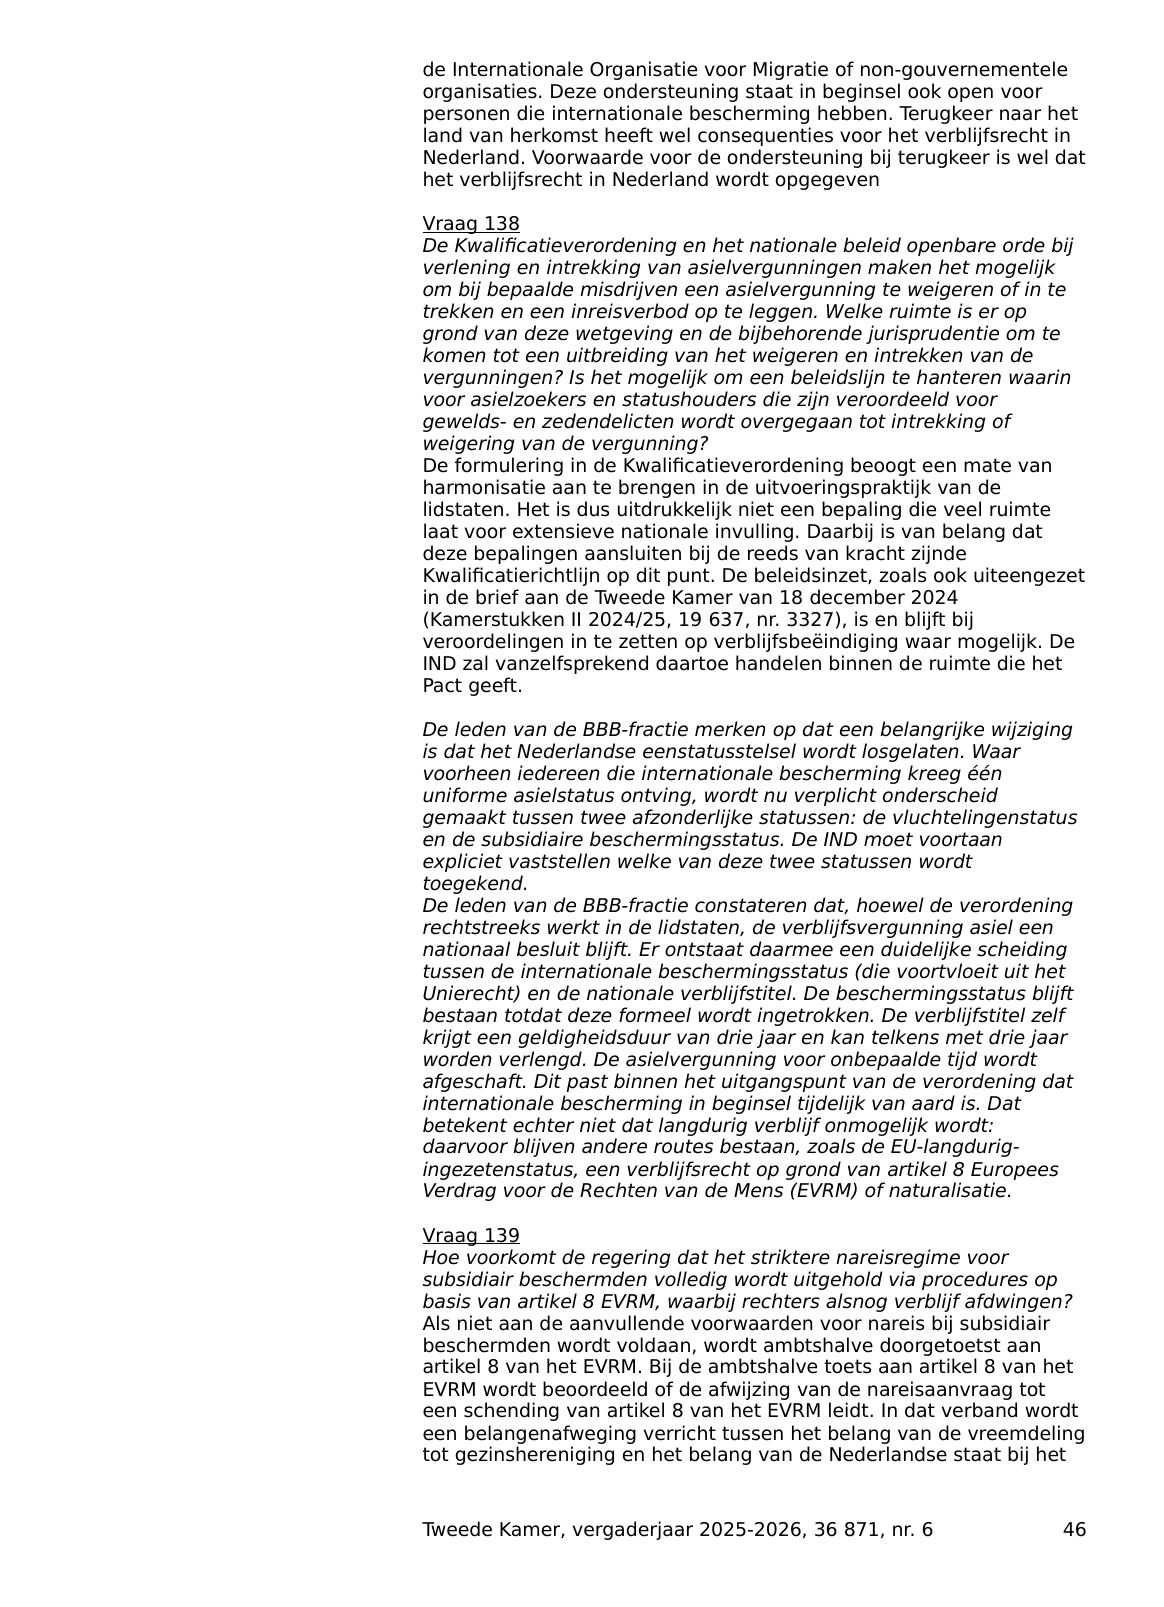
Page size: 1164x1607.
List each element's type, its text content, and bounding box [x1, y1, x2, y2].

text Vraag 138 [422, 213, 1087, 235]
text De formulering in de Kwalificatieverordening beoogt een mate van harmonisatie aan te brengen in de uitvoeringspraktijk van de lidstaten. Het is dus uitdrukkelijk niet een bepaling die veel ruimte laat voor extensieve nationale invulling. Daarbij is van belang dat deze bepalingen aansluiten bij de reeds van kracht zijnde Kwalificatierichtlijn op dit punt. De beleidsinzet, zoals ook uiteengezet in de brief aan de Tweede Kamer van 18 december 2024 (Kamerstukken II 2024/25, 19 637, nr. 3327), is en blijft bij veroordelingen in te zetten op verblijfsbeëindiging waar mogelijk. De IND zal vanzelfsprekend daartoe handelen binnen de ruimte die het Pact geeft. [422, 455, 1087, 697]
text Hoe voorkomt de regering dat het striktere nareisregime voor subsidiair beschermden volledig wordt uitgehold via procedures op basis van artikel 8 EVRM, waarbij rechters alsnog verblijf afdwingen? [422, 1247, 1087, 1312]
text De leden van de BBB-fractie constateren dat, hoewel de verordening rechtstreeks werkt in de lidstaten, de verblijfsvergunning asiel een nationaal besluit blijft. Er ontstaat daarmee een duidelijke scheiding tussen de internationale beschermingsstatus (die voortvloeit uit het Unierecht) en de nationale verblijfstitel. De beschermingsstatus blijft bestaan totdat deze formeel wordt ingetrokken. De verblijfstitel zelf krijgt een geldigheidsduur van drie jaar en kan telkens met drie jaar worden verlengd. De asielvergunning voor onbepaalde tijd wordt afgeschaft. Dit past binnen het uitgangspunt van de verordening dat internationale bescherming in beginsel tijdelijk van aard is. Dat betekent echter niet dat langdurig verblijf onmogelijk wordt: daarvoor blijven andere routes bestaan, zoals de EU-langdurig-ingezetenstatus, een verblijfsrecht op grond van artikel 8 Europees Verdrag voor de Rechten van de Mens (EVRM) of naturalisatie. [422, 895, 1087, 1202]
text de Internationale Organisatie voor Migratie of non-gouvernementele organisaties. Deze ondersteuning staat in beginsel ook open voor personen die internationale bescherming hebben. Terugkeer naar het land van herkomst heeft wel consequenties voor het verblijfsrecht in Nederland. Voorwaarde voor de ondersteuning bij terugkeer is wel dat het verblijfsrecht in Nederland wordt opgegeven [422, 59, 1087, 191]
text Vraag 139 [422, 1224, 1087, 1247]
text De Kwalificatieverordening en het nationale beleid openbare orde bij verlening en intrekking van asielvergunningen maken het mogelijk om bij bepaalde misdrijven een asielvergunning te weigeren of in te trekken en een inreisverbod op te leggen. Welke ruimte is er op grond van deze wetgeving en de bijbehorende jurisprudentie om te komen tot een uitbreiding van het weigeren en intrekken van de vergunningen? Is het mogelijk om een beleidslijn te hanteren waarin voor asielzoekers en statushouders die zijn veroordeeld voor gewelds- en zedendelicten wordt overgegaan tot intrekking of weigering van de vergunning? [422, 235, 1087, 455]
text De leden van de BBB-fractie merken op dat een belangrijke wijziging is dat het Nederlandse eenstatusstelsel wordt losgelaten. Waar voorheen iedereen die internationale bescherming kreeg één uniforme asielstatus ontving, wordt nu verplicht onderscheid gemaakt tussen twee afzonderlijke statussen: de vluchtelingenstatus en de subsidiaire beschermingsstatus. De IND moet voortaan expliciet vaststellen welke van deze twee statussen wordt toegekend. [422, 719, 1087, 895]
text Als niet aan de aanvullende voorwaarden voor nareis bij subsidiair beschermden wordt voldaan, wordt ambtshalve doorgetoetst aan artikel 8 van het EVRM. Bij de ambtshalve toets aan artikel 8 van het EVRM wordt beoordeeld of de afwijzing van de nareisaanvraag tot een schending van artikel 8 van het EVRM leidt. In dat verband wordt een belangenafweging verricht tussen het belang van de vreemdeling tot gezinshereniging en het belang van de Nederlandse staat bij het [422, 1312, 1087, 1466]
